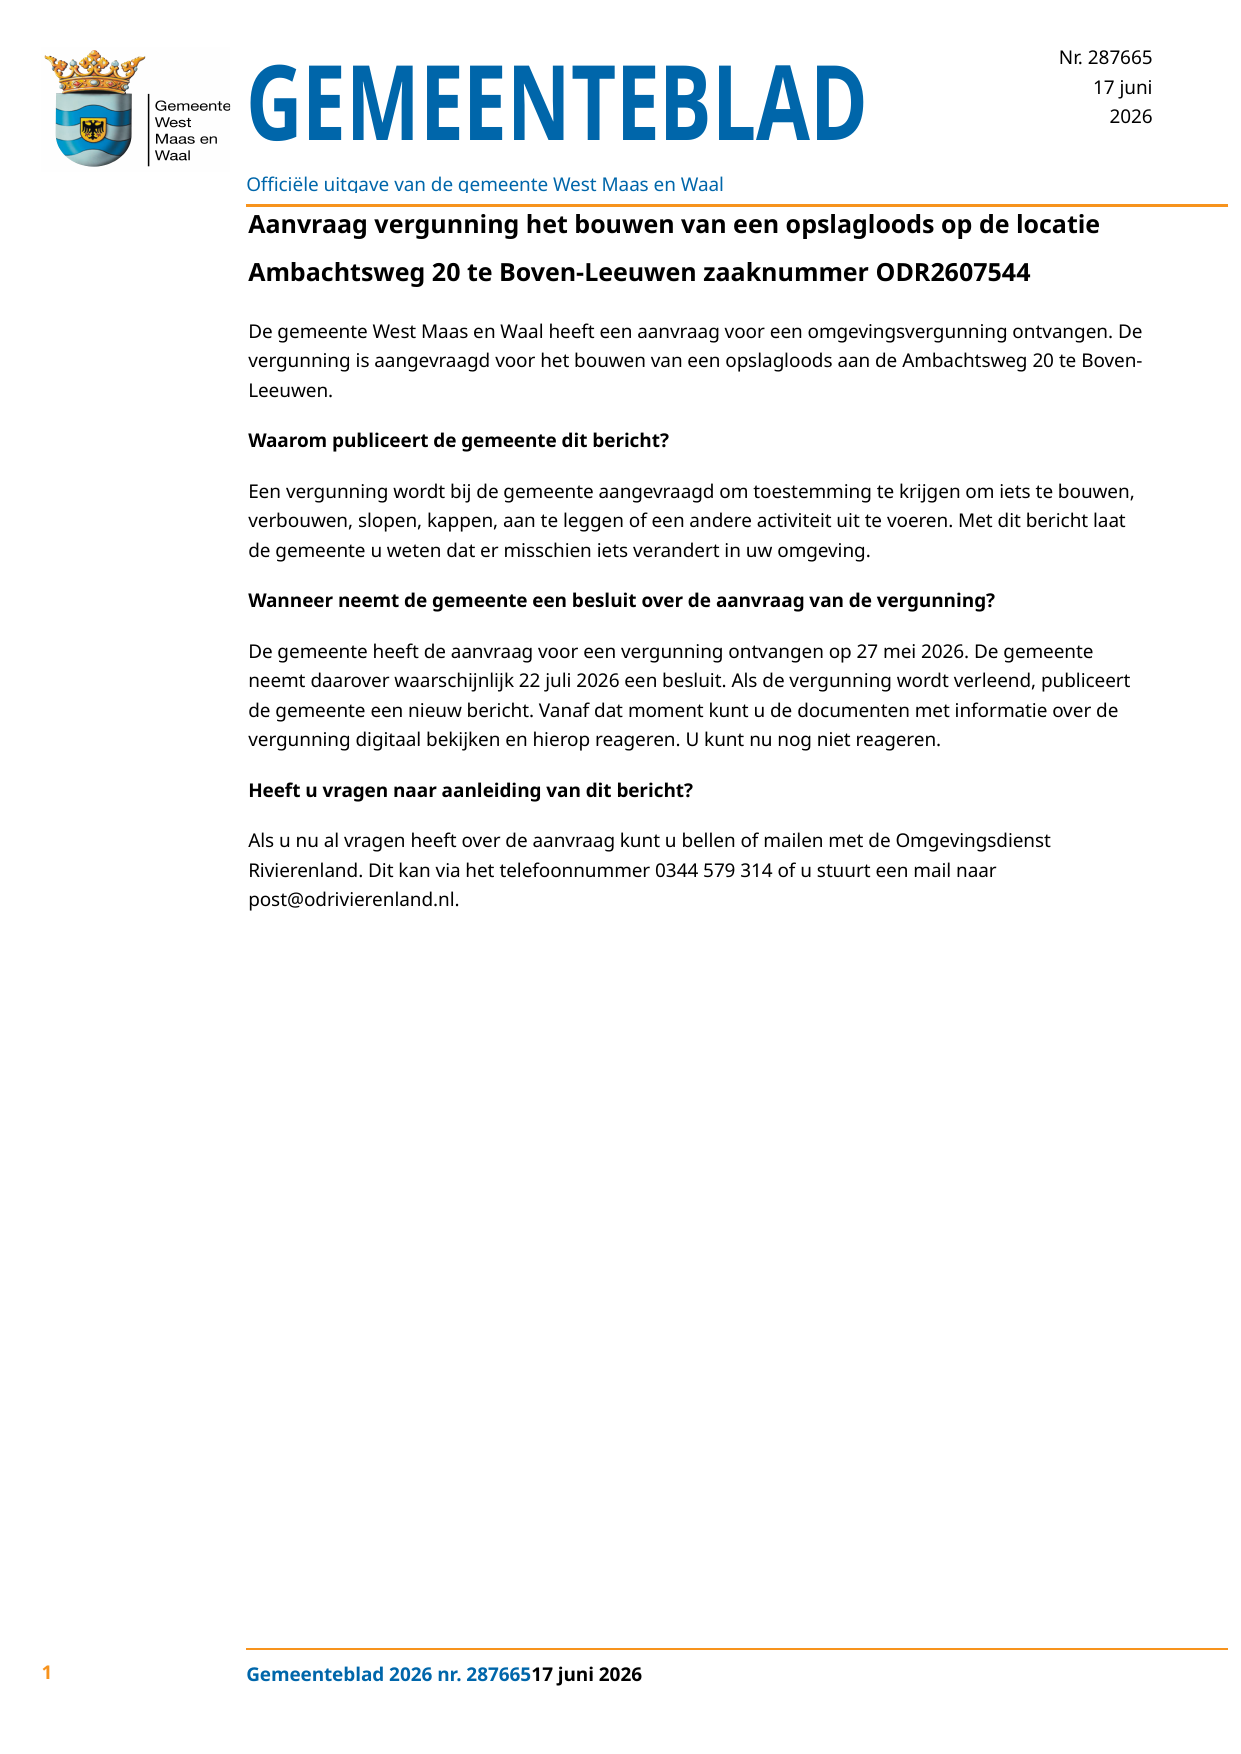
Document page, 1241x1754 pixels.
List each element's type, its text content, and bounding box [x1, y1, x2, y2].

text Heeft u vragen naar aanleiding van dit bericht? [248, 777, 1152, 803]
text De gemeente West Maas en Waal heeft een aanvraag voor een omgevingsvergunning ontvangen. De vergunning is aangevraagd voor het bouwen van een opslagloods aan de Ambachtsweg 20 te Boven-Leeuwen. [248, 318, 1152, 403]
text Aanvraag vergunning het bouwen van een opslagloods op de locatie Ambachtsweg 20 te Boven-Leeuwen zaaknummer ODR2607544 [248, 207, 1152, 288]
text Wanneer neemt de gemeente een besluit over de aanvraag van de vergunning? [248, 587, 1152, 613]
text De gemeente heeft de aanvraag voor een vergunning ontvangen op 27 mei 2026. De gemeente neemt daarover waarschijnlijk 22 juli 2026 een besluit. Als de vergunning wordt verleend, publiceert de gemeente een nieuw bericht. Vanaf dat moment kunt u de documenten met informatie over de vergunning digitaal bekijken en hierop reageren. U kunt nu nog niet reageren. [248, 638, 1152, 752]
text Als u nu al vragen heeft over de aanvraag kunt u bellen of mailen met de Omgevingsdienst Rivierenland. Dit kan via het telefoonnummer 0344 579 314 of u stuurt een mail naar post@odrivierenland.nl. [248, 827, 1152, 912]
picture [41, 47, 231, 172]
text Een vergunning wordt bij de gemeente aangevraagd om toestemming te krijgen om iets te bouwen, verbouwen, slopen, kappen, aan te leggen of een andere activiteit uit te voeren. Met dit bericht laat de gemeente u weten dat er misschien iets verandert in uw omgeving. [248, 478, 1152, 563]
text Waarom publiceert de gemeente dit bericht? [248, 427, 1152, 453]
